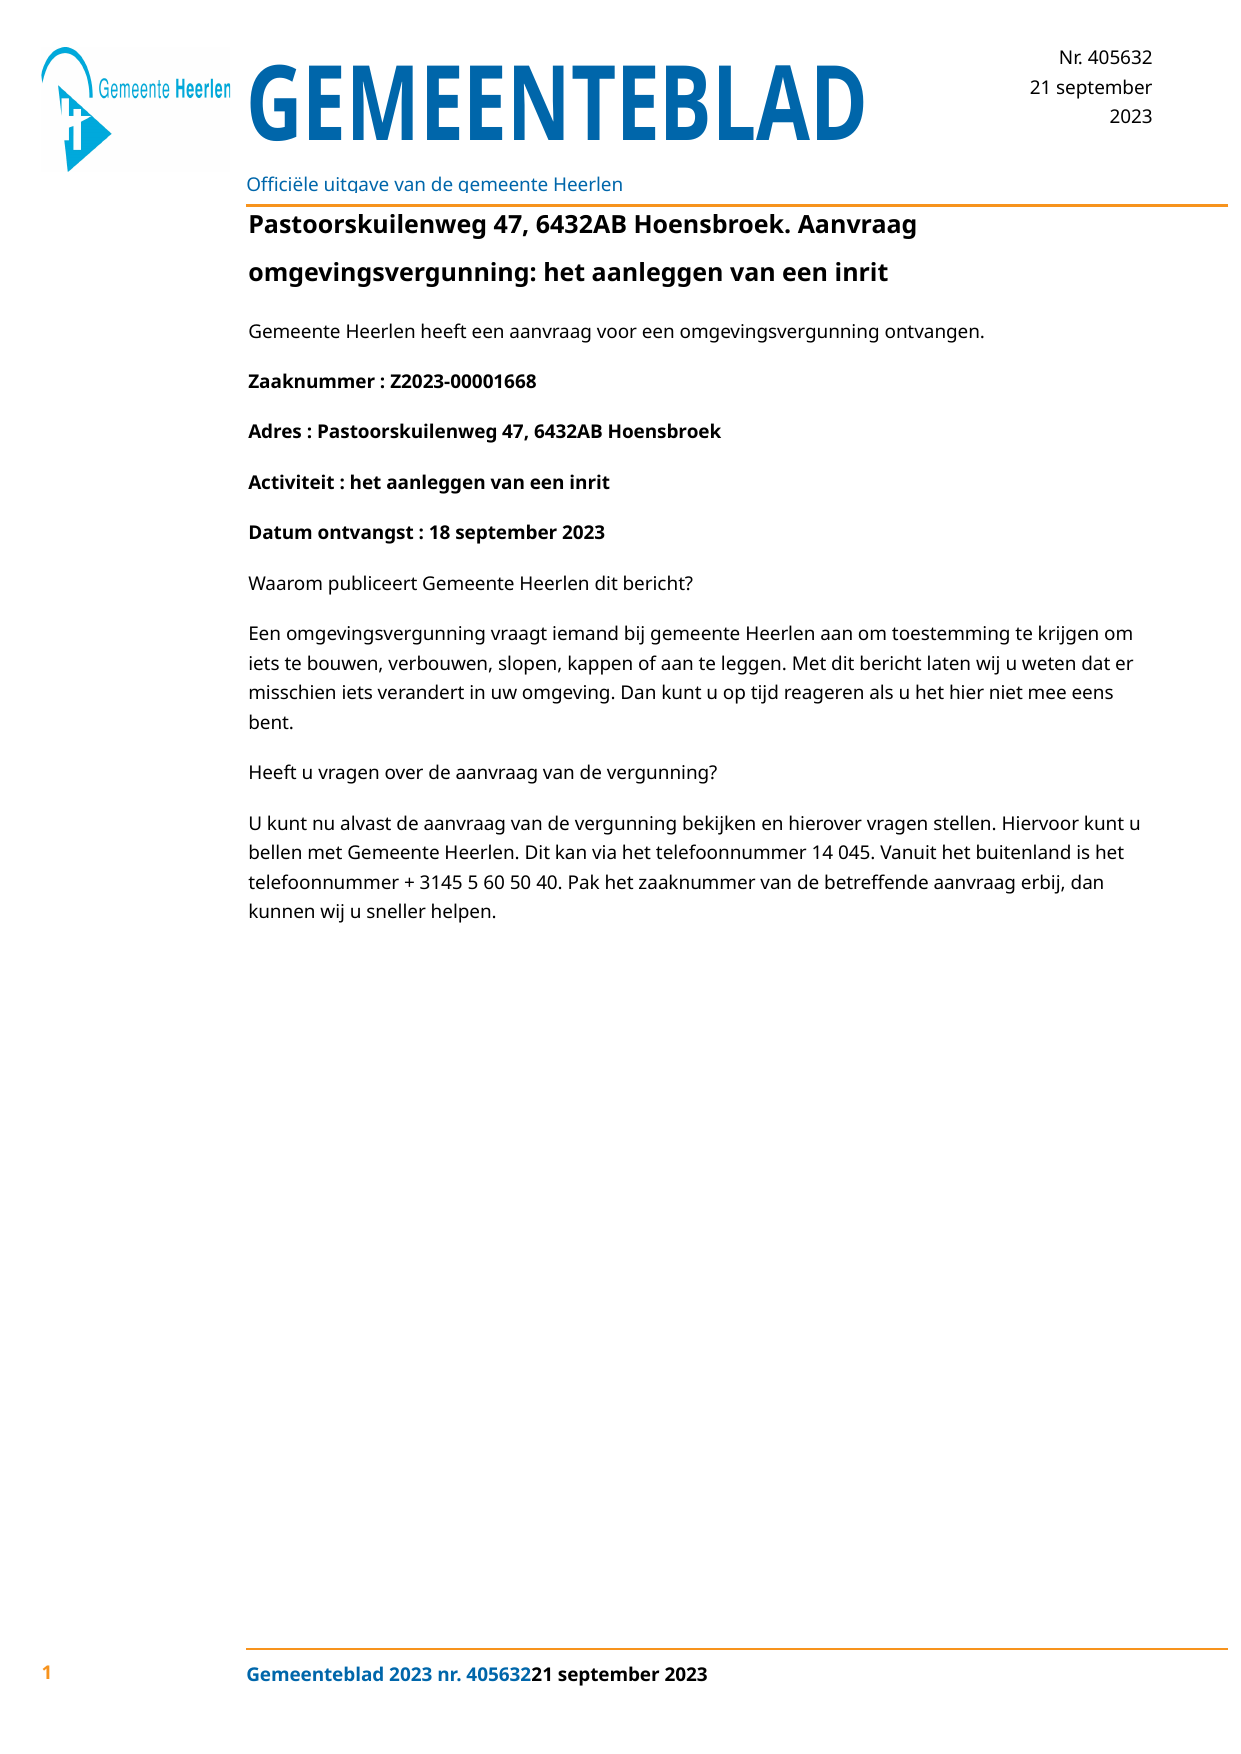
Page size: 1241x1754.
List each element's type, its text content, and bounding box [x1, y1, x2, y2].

text Een omgevingsvergunning vraagt iemand bij gemeente Heerlen aan om toestemming te krijgen om iets te bouwen, verbouwen, slopen, kappen of aan te leggen. Met dit bericht laten wij u weten dat er misschien iets verandert in uw omgeving. Dan kunt u op tijd reageren als u het hier niet mee eens bent. [248, 620, 1152, 735]
picture [41, 47, 59, 70]
text Adres : Pastoorskuilenweg 47, 6432AB Hoensbroek [248, 419, 1152, 444]
text Waarom publiceert Gemeente Heerlen dit bericht? [248, 570, 1152, 596]
text Heeft u vragen over de aanvraag van de vergunning? [248, 759, 1152, 785]
text Datum ontvangst : 18 september 2023 [248, 519, 1152, 545]
text U kunt nu alvast de aanvraag van de vergunning bekijken en hierover vragen stellen. Hiervoor kunt u bellen met Gemeente Heerlen. Dit kan via het telefoonnummer 14 045. Vanuit het buitenland is het telefoonnummer + 3145 5 60 50 40. Pak het zaaknummer van de betreffende aanvraag erbij, dan kunnen wij u sneller helpen. [248, 810, 1152, 924]
picture [41, 47, 231, 172]
text Zaaknummer : Z2023-00001668 [248, 368, 1152, 394]
text Gemeente Heerlen heeft een aanvraag voor een omgevingsvergunning ontvangen. [248, 318, 1152, 344]
text Activiteit : het aanleggen van een inrit [248, 469, 1152, 495]
text Pastoorskuilenweg 47, 6432AB Hoensbroek. Aanvraag omgevingsvergunning: het aanleggen van een inrit [248, 207, 1152, 288]
